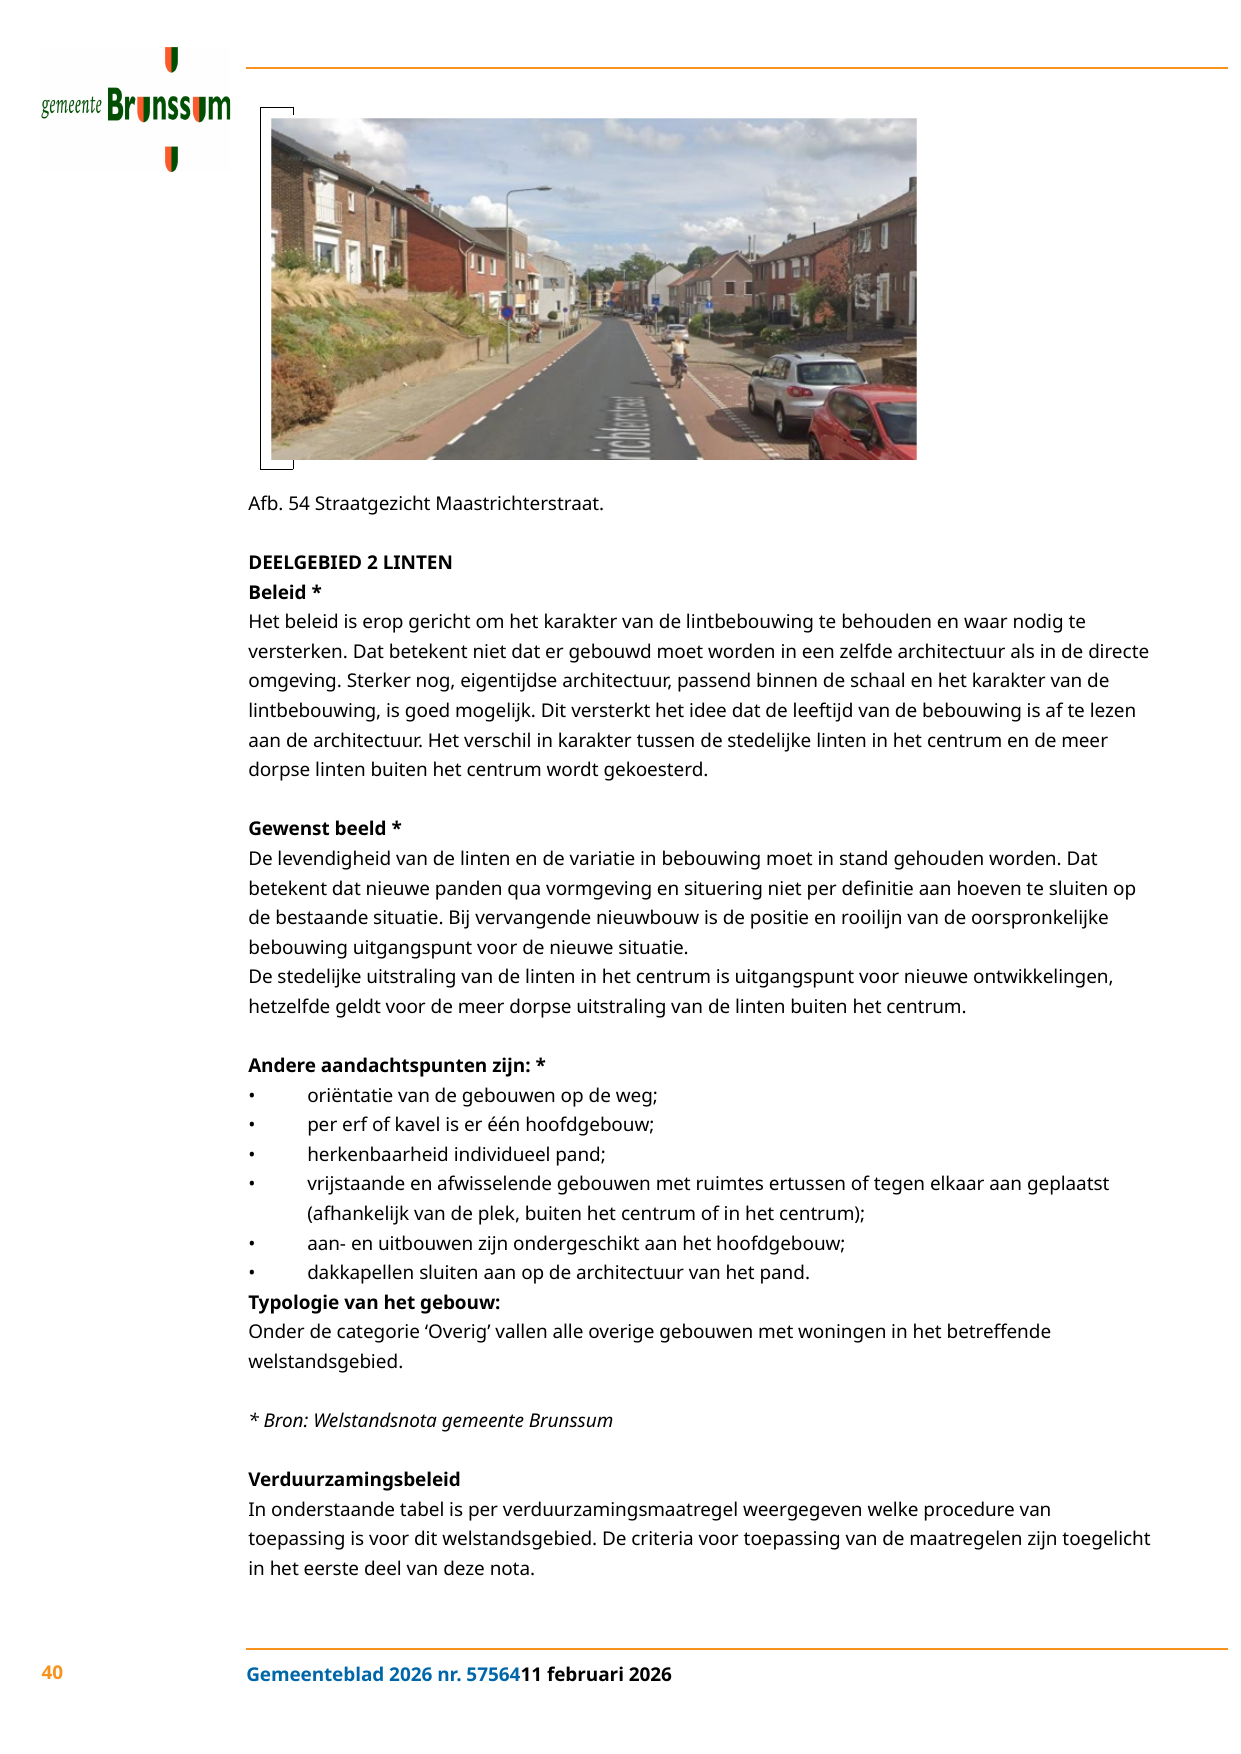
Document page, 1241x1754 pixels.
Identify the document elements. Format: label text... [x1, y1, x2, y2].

text * Bron: Welstandsnota gemeente Brunssum [248, 1407, 1152, 1433]
picture [41, 47, 231, 172]
list aan- en uitbouwen zijn ondergeschikt aan het hoofdgebouw; [248, 1230, 1152, 1256]
text Verduurzamingsbeleid [248, 1466, 1152, 1492]
text De levendigheid van de linten en de variatie in bebouwing moet in stand gehouden worden. Dat betekent dat nieuwe panden qua vormgeving en situering niet per definitie aan hoeven te sluiten op de bestaande situatie. Bij vervangende nieuwbouw is de positie en rooilijn van de oorspronkelijke bebouwing uitgangspunt voor de nieuwe situatie. [248, 845, 1152, 960]
text Andere aandachtspunten zijn: * [248, 1052, 1152, 1078]
text Onder de categorie ‘Overig’ vallen alle overige gebouwen met woningen in het betreffende welstandsgebied. [248, 1318, 1152, 1374]
text Afb. 54 Straatgezicht Maastrichterstraat. [248, 490, 1152, 516]
list vrijstaande en afwisselende gebouwen met ruimtes ertussen of tegen elkaar aan geplaatst (afhankelijk van de plek, buiten het centrum of in het centrum); [248, 1171, 1152, 1226]
text Het beleid is erop gericht om het karakter van de lintbebouwing te behouden en waar nodig te versterken. Dat betekent niet dat er gebouwd moet worden in een zelfde architectuur als in de directe omgeving. Sterker nog, eigentijdse architectuur, passend binnen de schaal en het karakter van de lintbebouwing, is goed mogelijk. Dit versterkt het idee dat de leeftijd van de bebouwing is af te lezen aan de architectuur. Het verschil in karakter tussen de stedelijke linten in het centrum en de meer dorpse linten buiten het centrum wordt gekoesterd. [248, 608, 1152, 782]
picture [268, 115, 919, 460]
text DEELGEBIED 2 LINTEN [248, 549, 1152, 575]
text In onderstaande tabel is per verduurzamingsmaatregel weergegeven welke procedure van toepassing is voor dit welstandsgebied. De criteria voor toepassing van de maatregelen zijn toegelicht in het eerste deel van deze nota. [248, 1496, 1152, 1581]
text Beleid * [248, 579, 1152, 605]
list dakkapellen sluiten aan op de architectuur van het pand. [248, 1259, 1152, 1285]
list per erf of kavel is er één hoofdgebouw; [248, 1111, 1152, 1137]
text De stedelijke uitstraling van de linten in het centrum is uitgangspunt voor nieuwe ontwikkelingen, hetzelfde geldt voor de meer dorpse uitstraling van de linten buiten het centrum. [248, 963, 1152, 1019]
text Gewenst beeld * [248, 816, 1152, 841]
text Typologie van het gebouw: [248, 1289, 1152, 1315]
list oriëntatie van de gebouwen op de weg; [248, 1082, 1152, 1108]
list herkenbaarheid individueel pand; [248, 1141, 1152, 1167]
